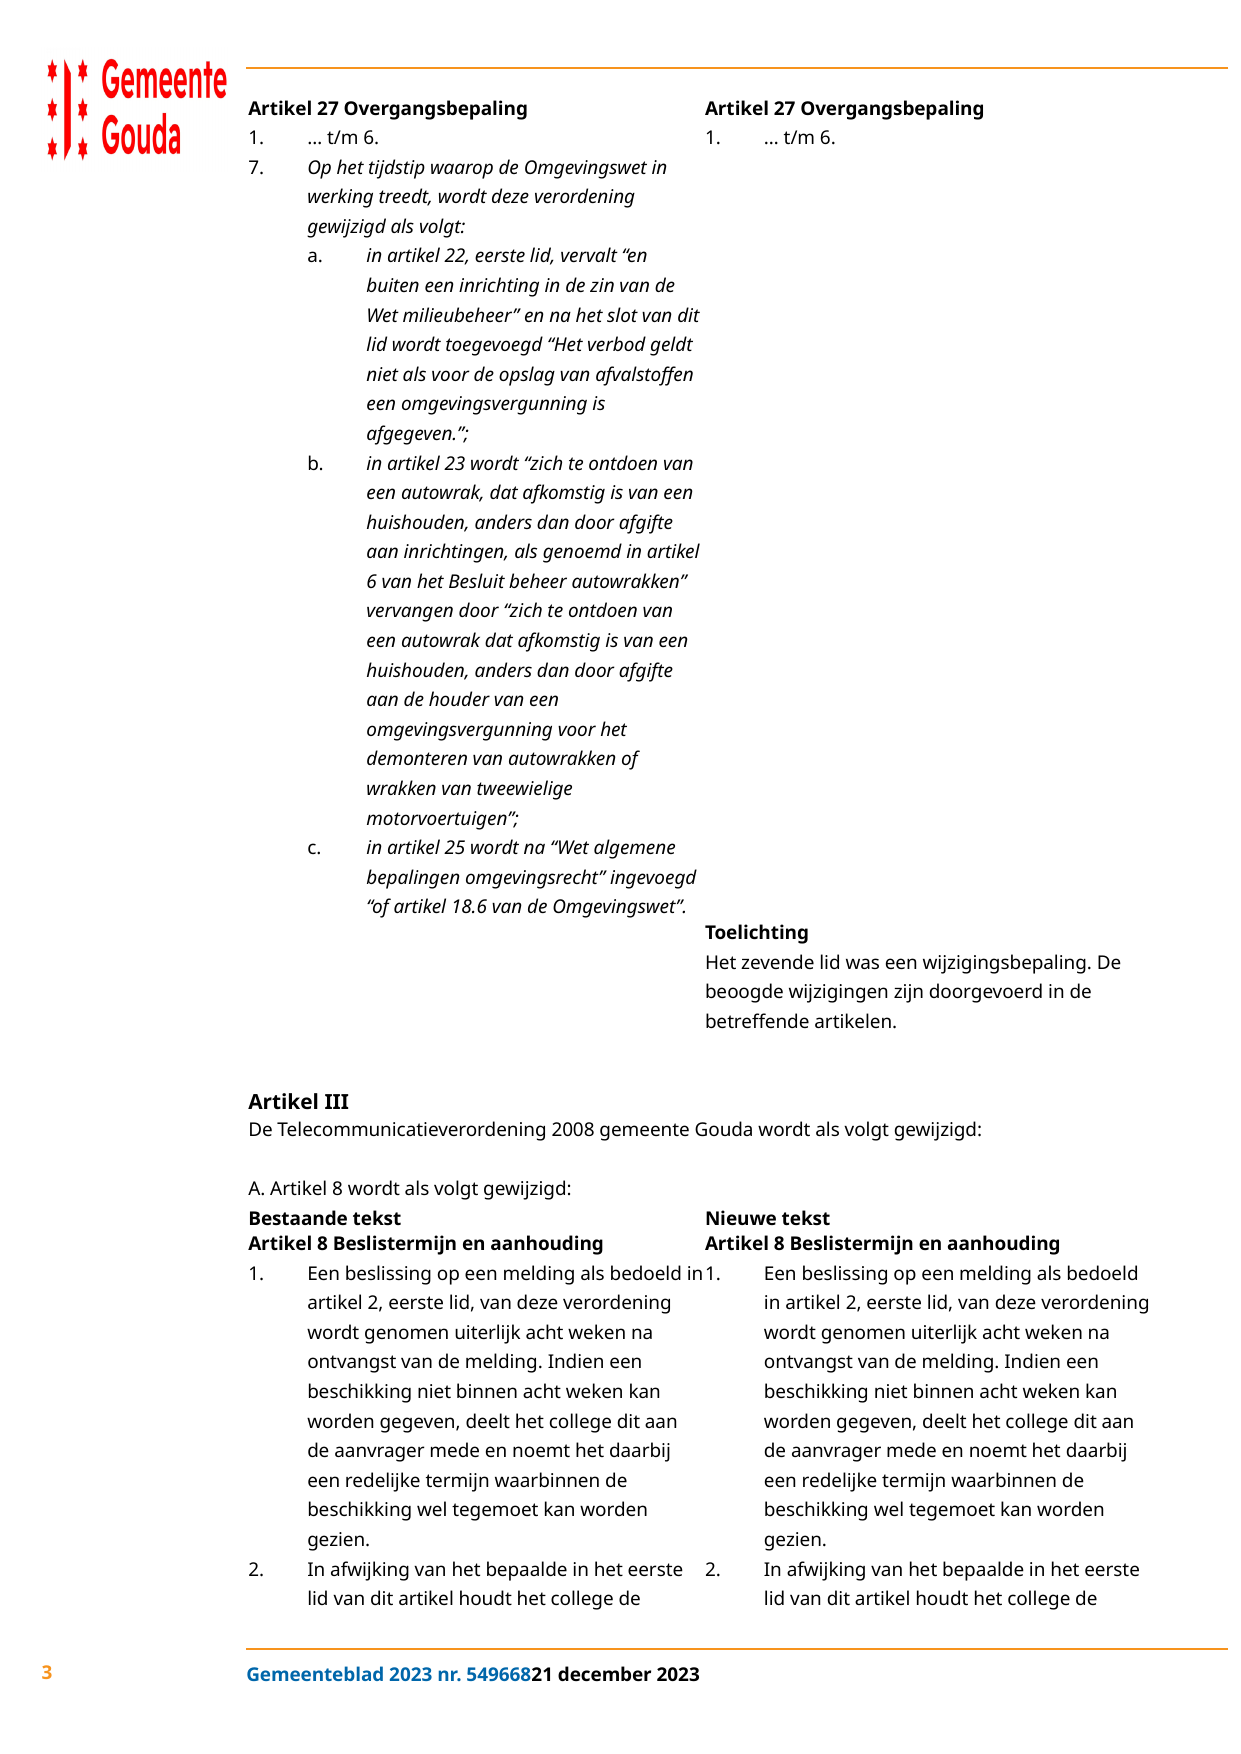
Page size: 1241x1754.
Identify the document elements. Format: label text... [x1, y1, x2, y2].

table_cell Toelichting Het zevende lid was een wijzigingsbepaling. De beoogde wijzigingen zijn doorgevoerd in de betreffende artikelen. [705, 919, 1152, 1034]
text A. Artikel 8 wordt als volgt gewijzigd: [248, 1175, 1152, 1201]
table_cell [248, 919, 705, 1034]
table_cell Artikel 27 Overgangsbepaling … t/m 6. [705, 95, 1152, 919]
table_header Bestaande tekst [248, 1205, 705, 1230]
picture [41, 47, 231, 172]
table_cell Artikel 27 Overgangsbepaling … t/m 6. Op het tijdstip waarop de Omgevingswet in werking treedt, wordt deze verordening gewijzigd als volgt: in artikel 22, eerste lid, vervalt “en buiten een inrichting in de zin van de Wet milieubeheer” en na het slot van dit lid wordt toegevoegd “Het verbod geldt niet als voor de opslag van afvalstoffen een omgevingsvergunning is afgegeven.”; in artikel 23 wordt “zich te ontdoen van een autowrak, dat afkomstig is van een huishouden, anders dan door afgifte aan inrichtingen, als genoemd in artikel 6 van het Besluit beheer autowrakken” vervangen door “zich te ontdoen van een autowrak dat afkomstig is van een huishouden, anders dan door afgifte aan de houder van een omgevingsvergunning voor het demonteren van autowrakken of wrakken van tweewielige motorvoertuigen”; in artikel 25 wordt na “Wet algemene bepalingen omgevingsrecht” ingevoegd “of artikel 18.6 van de Omgevingswet”. [248, 95, 705, 919]
text De Telecommunicatieverordening 2008 gemeente Gouda wordt als volgt gewijzigd: [248, 1116, 1152, 1142]
table_header Nieuwe tekst [705, 1205, 1152, 1230]
table_cell Artikel 8 Beslistermijn en aanhouding Een beslissing op een melding als bedoeld in artikel 2, eerste lid, van deze verordening wordt genomen uiterlijk acht weken na ontvangst van de melding. Indien een beschikking niet binnen acht weken kan worden gegeven, deelt het college dit aan de aanvrager mede en noemt het daarbij een redelijke termijn waarbinnen de beschikking wel tegemoet kan worden gezien. In afwijking van het bepaalde in het eerste lid van dit artikel houdt het college de [705, 1230, 1152, 1611]
text Artikel III [248, 1087, 1152, 1116]
table_cell Artikel 8 Beslistermijn en aanhouding Een beslissing op een melding als bedoeld in artikel 2, eerste lid, van deze verordening wordt genomen uiterlijk acht weken na ontvangst van de melding. Indien een beschikking niet binnen acht weken kan worden gegeven, deelt het college dit aan de aanvrager mede en noemt het daarbij een redelijke termijn waarbinnen de beschikking wel tegemoet kan worden gezien. In afwijking van het bepaalde in het eerste lid van dit artikel houdt het college de [248, 1230, 705, 1611]
